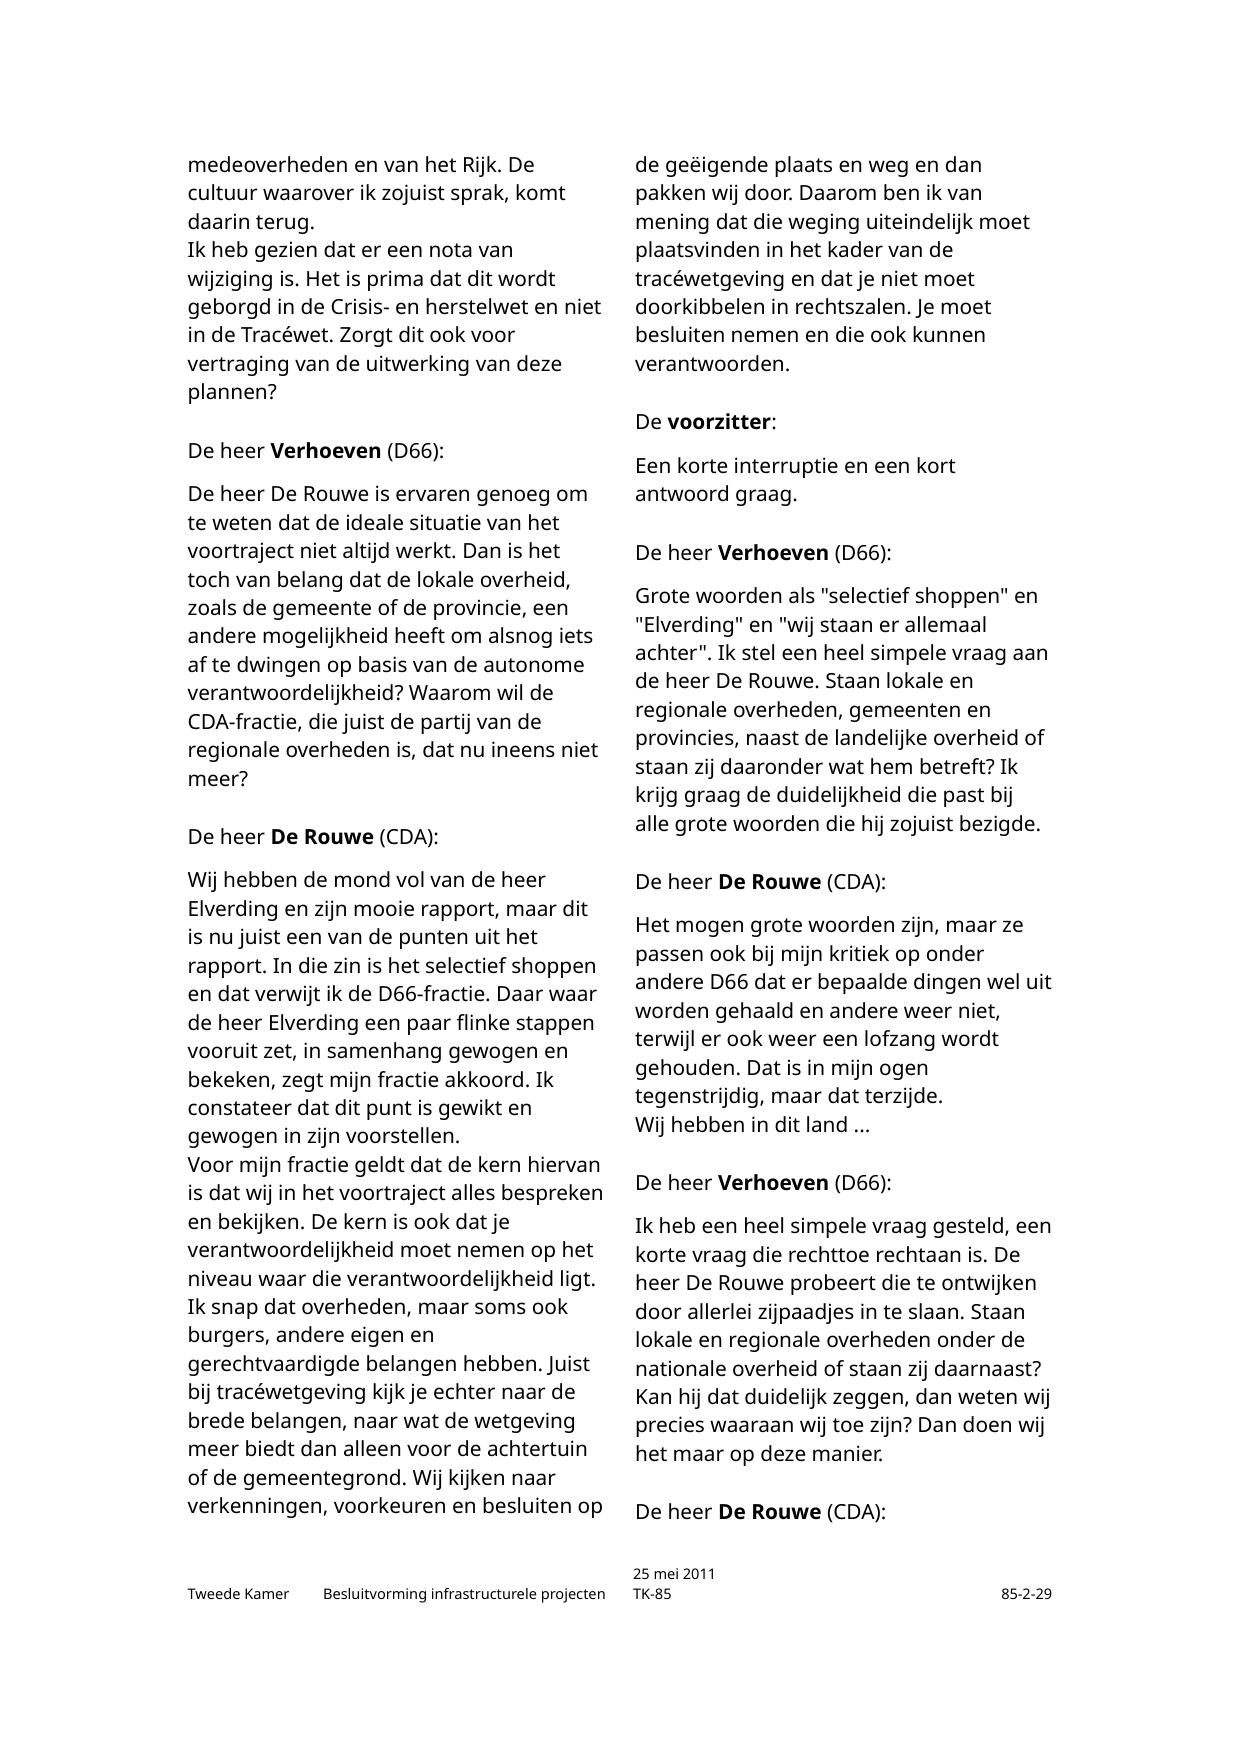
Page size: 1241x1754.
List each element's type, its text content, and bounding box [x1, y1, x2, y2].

text De heer De Rouwe is ervaren genoeg om te weten dat de ideale situatie van het voortraject niet altijd werkt. Dan is het toch van belang dat de lokale overheid, zoals de gemeente of de provincie, een andere mogelijkheid heeft om alsnog iets af te dwingen op basis van de autonome verantwoordelijkheid? Waarom wil de CDA-fractie, die juist de partij van de regionale overheden is, dat nu ineens niet meer? [187, 479, 605, 792]
text De heer De Rouwe (CDA): [635, 867, 1053, 896]
text medeoverheden en van het Rijk. De cultuur waarover ik zojuist sprak, komt daarin terug. [187, 150, 605, 235]
text De heer De Rouwe (CDA): [187, 822, 605, 851]
text De heer De Rouwe (CDA): [635, 1497, 1053, 1526]
text Wij hebben in dit land ... [635, 1110, 1053, 1138]
text De heer Verhoeven (D66): [635, 1168, 1053, 1197]
text Voor mijn fractie geldt dat de kern hiervan is dat wij in het voortraject alles bespreken en bekijken. De kern is ook dat je verantwoordelijkheid moet nemen op het niveau waar die verantwoordelijkheid ligt. Ik snap dat overheden, maar soms ook burgers, andere eigen en gerechtvaardigde belangen hebben. Juist bij tracéwetgeving kijk je echter naar de brede belangen, naar wat de wetgeving meer biedt dan alleen voor de achtertuin of de gemeentegrond. Wij kijken naar verkenningen, voorkeuren en besluiten op [187, 1150, 605, 1520]
text Wij hebben de mond vol van de heer Elverding en zijn mooie rapport, maar dit is nu juist een van de punten uit het rapport. In die zin is het selectief shoppen en dat verwijt ik de D66-fractie. Daar waar de heer Elverding een paar flinke stappen vooruit zet, in samenhang gewogen en bekeken, zegt mijn fractie akkoord. Ik constateer dat dit punt is gewikt en gewogen in zijn voorstellen. [187, 866, 605, 1150]
text De heer Verhoeven (D66): [187, 436, 605, 464]
text Het mogen grote woorden zijn, maar ze passen ook bij mijn kritiek op onder andere D66 dat er bepaalde dingen wel uit worden gehaald en andere weer niet, terwijl er ook weer een lofzang wordt gehouden. Dat is in mijn ogen tegenstrijdig, maar dat terzijde. [635, 911, 1053, 1110]
text Grote woorden als "selectief shoppen" en "Elverding" en "wij staan er allemaal achter". Ik stel een heel simpele vraag aan de heer De Rouwe. Staan lokale en regionale overheden, gemeenten en provincies, naast de landelijke overheid of staan zij daaronder wat hem betreft? Ik krijg graag de duidelijkheid die past bij alle grote woorden die hij zojuist bezigde. [635, 581, 1053, 837]
text Een korte interruptie en een kort antwoord graag. [635, 451, 1053, 508]
text De voorzitter: [635, 407, 1053, 436]
text de geëigende plaats en weg en dan pakken wij door. Daarom ben ik van mening dat die weging uiteindelijk moet plaatsvinden in het kader van de tracéwetgeving en dat je niet moet doorkibbelen in rechtszalen. Je moet besluiten nemen en die ook kunnen verantwoorden. [635, 150, 1053, 377]
text Ik heb gezien dat er een nota van wijziging is. Het is prima dat dit wordt geborgd in de Crisis- en herstelwet en niet in de Tracéwet. Zorgt dit ook voor vertraging van de uitwerking van deze plannen? [187, 235, 605, 406]
text De heer Verhoeven (D66): [635, 538, 1053, 566]
text Ik heb een heel simpele vraag gesteld, een korte vraag die rechttoe rechtaan is. De heer De Rouwe probeert die te ontwijken door allerlei zijpaadjes in te slaan. Staan lokale en regionale overheden onder de nationale overheid of staan zij daarnaast? Kan hij dat duidelijk zeggen, dan weten wij precies waaraan wij toe zijn? Dan doen wij het maar op deze manier. [635, 1212, 1053, 1467]
